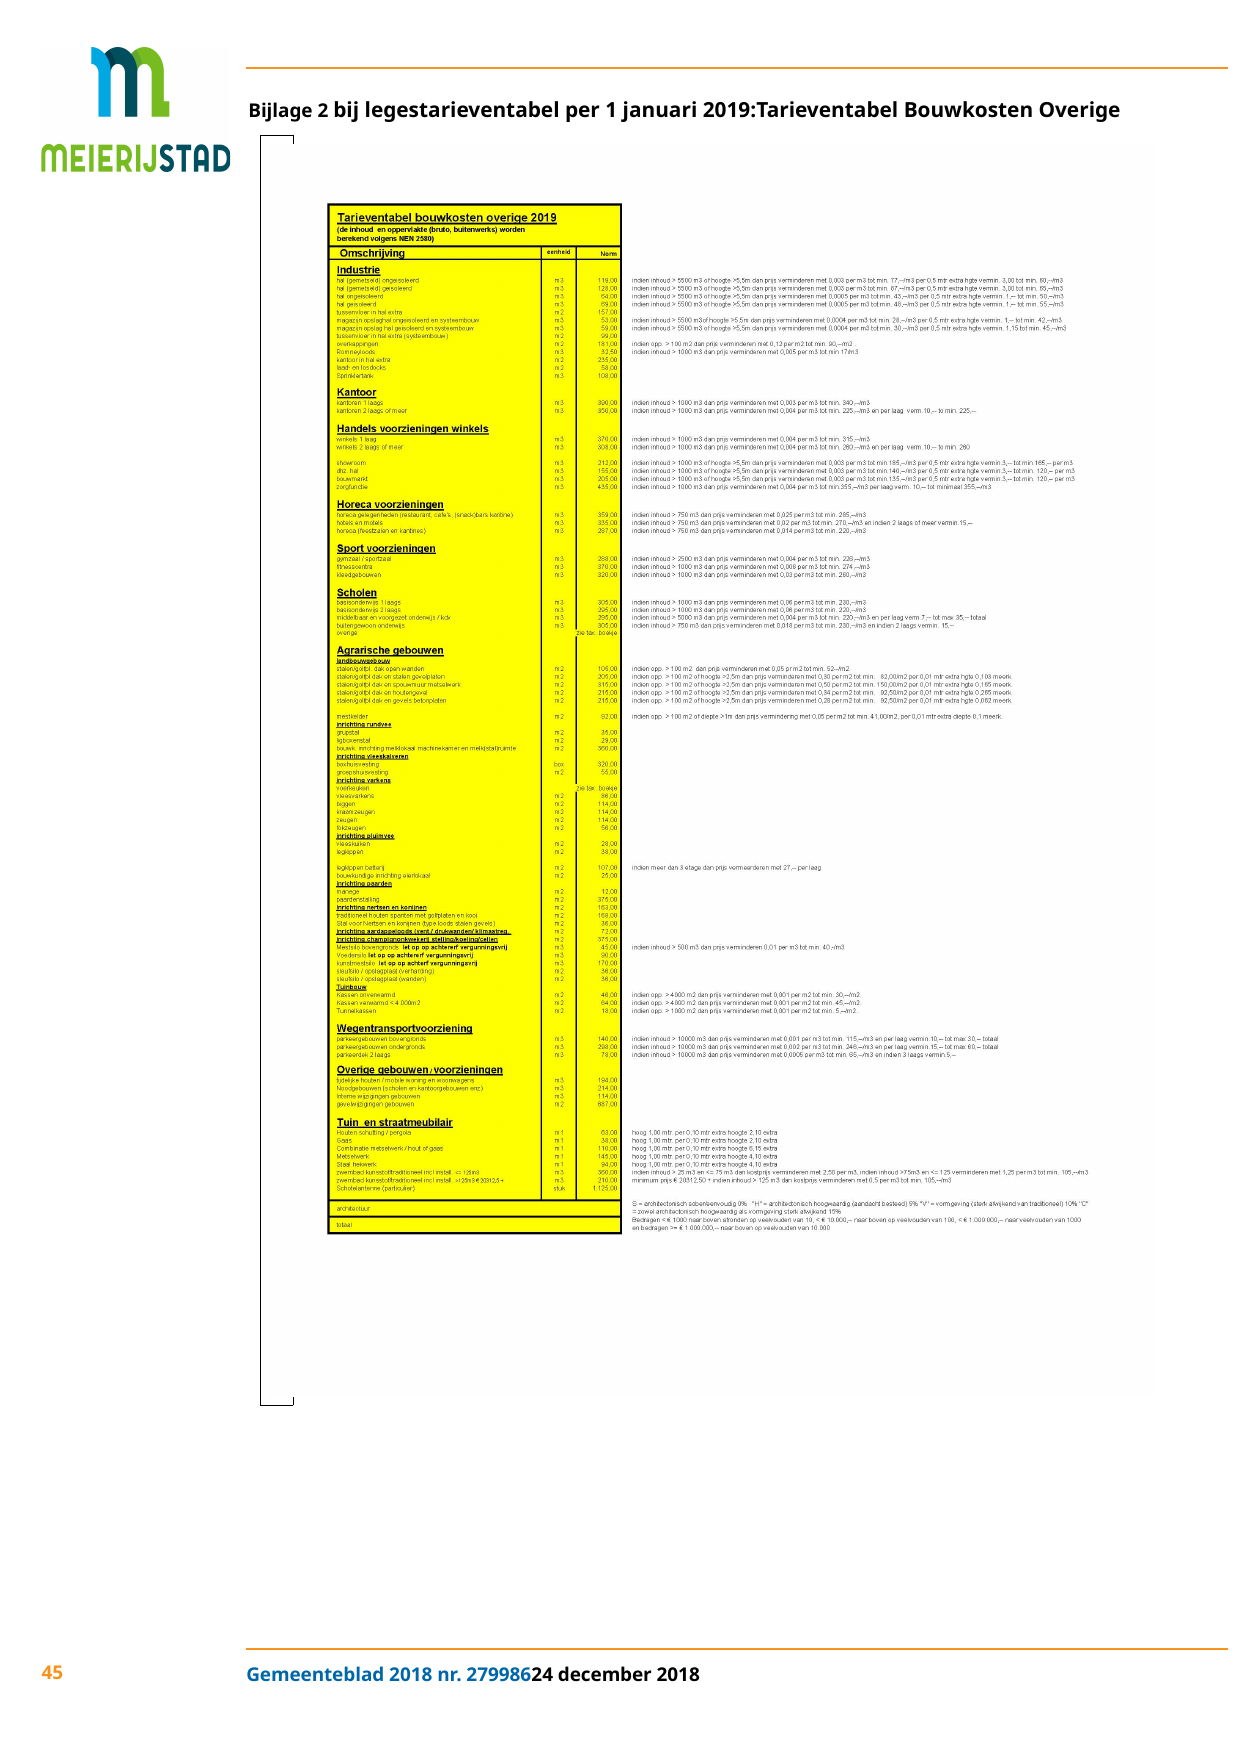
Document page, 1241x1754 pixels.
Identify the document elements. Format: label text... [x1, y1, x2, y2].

text Bijlage 2 bij legestarieventabel per 1 januari 2019:Tarieventabel Bouwkosten Overige [248, 95, 1152, 123]
picture [268, 144, 1155, 1397]
picture [41, 47, 231, 172]
